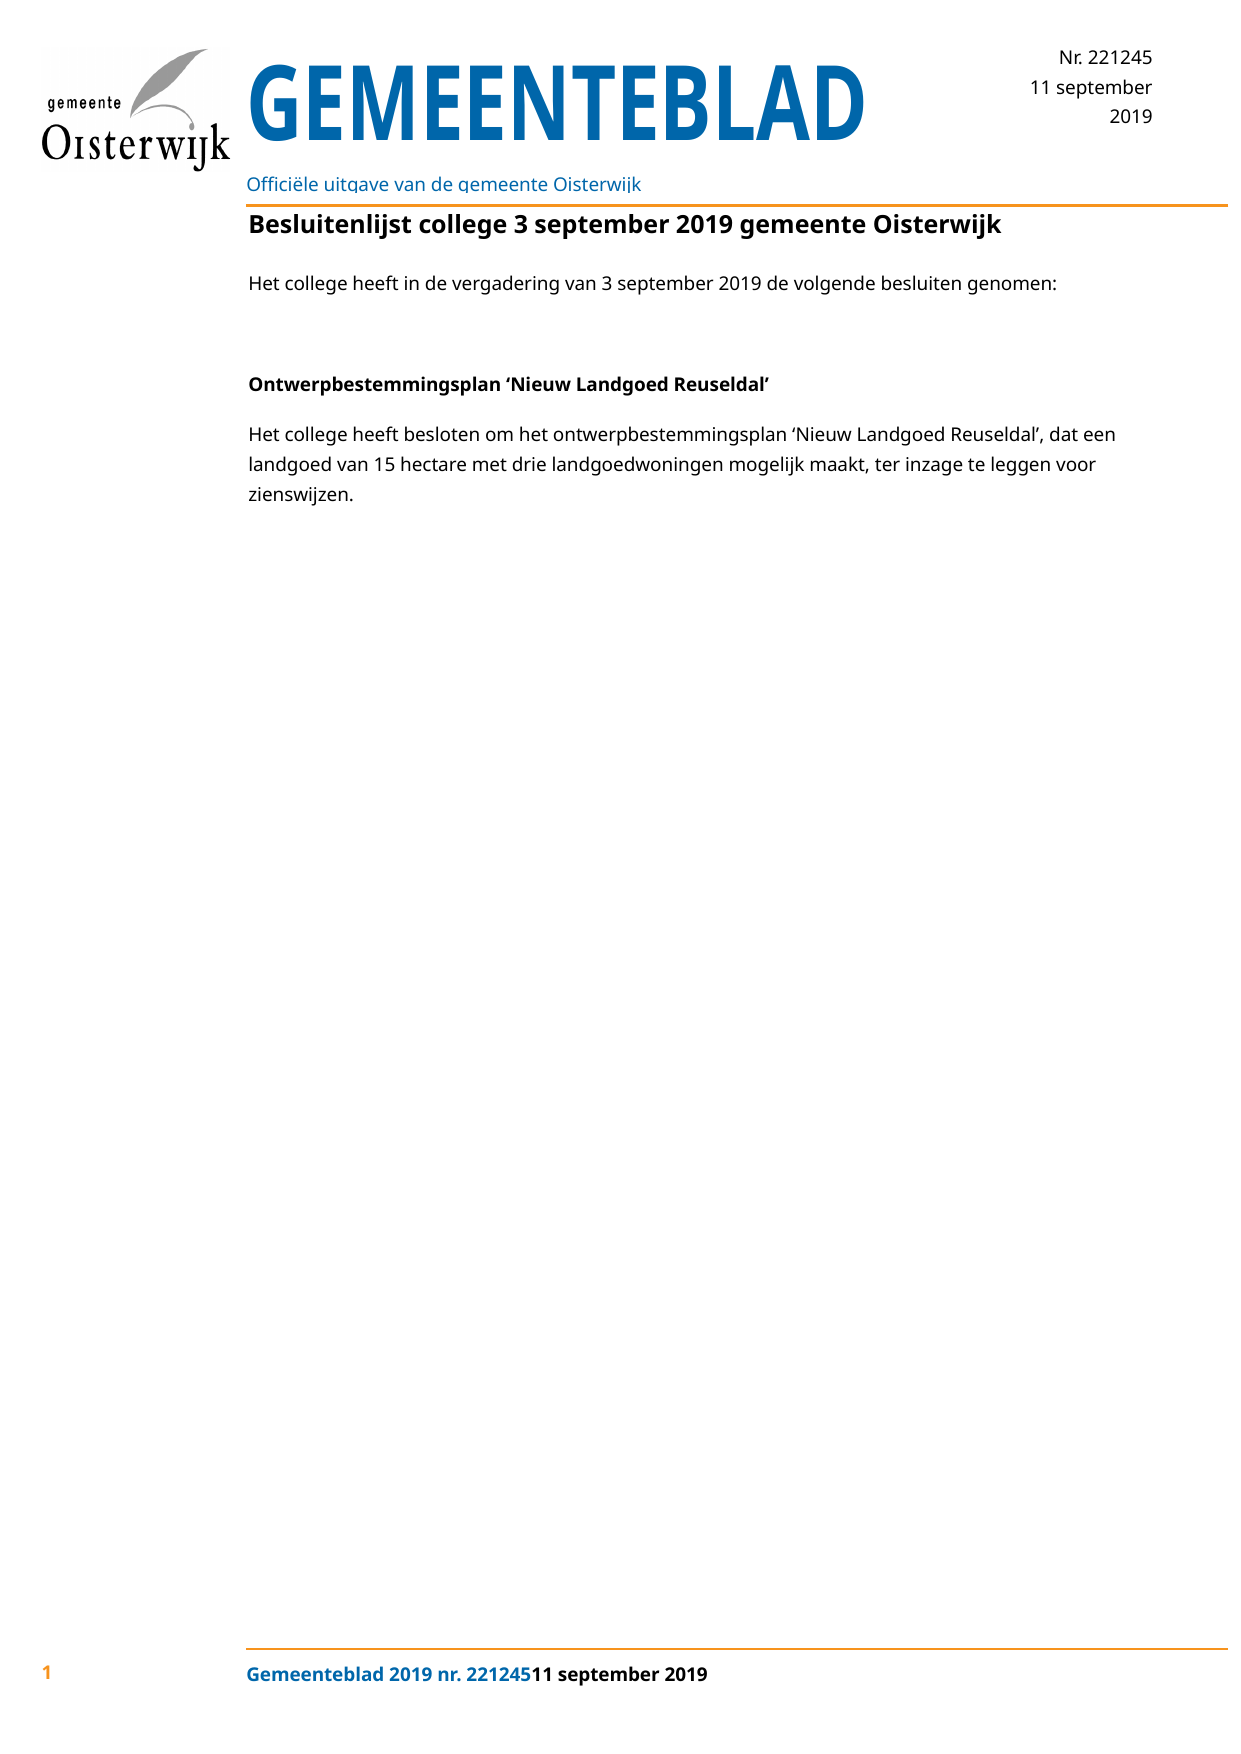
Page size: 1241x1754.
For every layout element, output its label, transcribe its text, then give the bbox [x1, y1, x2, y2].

text Ontwerpbestemmingsplan ‘Nieuw Landgoed Reuseldal’ [248, 371, 1152, 397]
text Besluitenlijst college 3 september 2019 gemeente Oisterwijk [248, 207, 1152, 241]
text Het college heeft besloten om het ontwerpbestemmingsplan ‘Nieuw Landgoed Reuseldal’, dat een landgoed van 15 hectare met drie landgoedwoningen mogelijk maakt, ter inzage te leggen voor zienswijzen. [248, 422, 1152, 506]
picture [41, 47, 231, 172]
text Het college heeft in de vergadering van 3 september 2019 de volgende besluiten genomen: [248, 270, 1152, 296]
